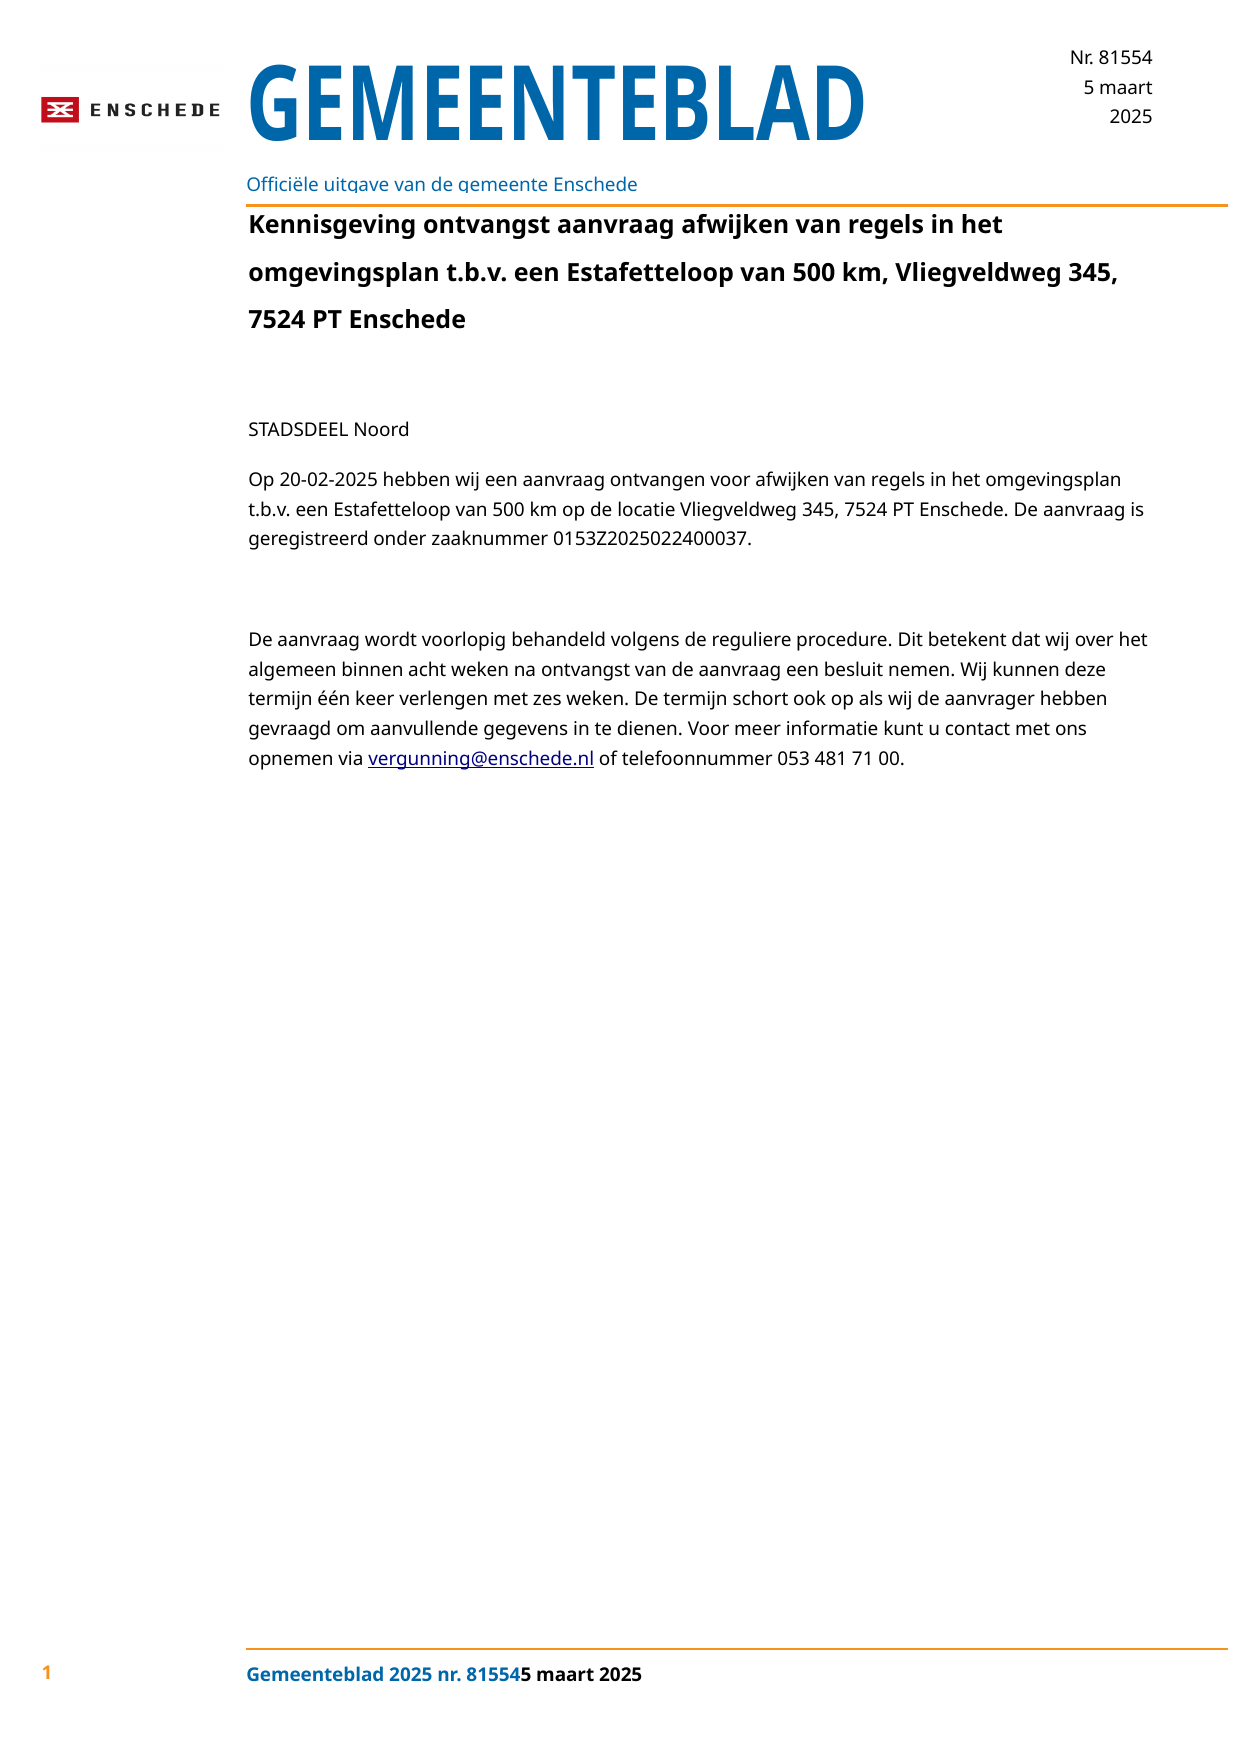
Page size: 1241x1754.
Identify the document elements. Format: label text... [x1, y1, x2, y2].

text Kennisgeving ontvangst aanvraag afwijken van regels in het omgevingsplan t.b.v. een Estafetteloop van 500 km, Vliegveldweg 345, 7524 PT Enschede [248, 207, 1152, 336]
text De aanvraag wordt voorlopig behandeld volgens de reguliere procedure. Dit betekent dat wij over het algemeen binnen acht weken na ontvangst van de aanvraag een besluit nemen. Wij kunnen deze termijn één keer verlengen met zes weken. De termijn schort ook op als wij de aanvrager hebben gevraagd om aanvullende gegevens in te dienen. Voor meer informatie kunt u contact met ons opnemen via vergunning@enschede.nl of telefoonnummer 053 481 71 00. [248, 626, 1152, 770]
text Op 20-02-2025 hebben wij een aanvraag ontvangen voor afwijken van regels in het omgevingsplan t.b.v. een Estafetteloop van 500 km op de locatie Vliegveldweg 345, 7524 PT Enschede. De aanvraag is geregistreerd onder zaaknummer 0153Z2025022400037. [248, 466, 1152, 551]
text STADSDEEL Noord [248, 416, 1152, 442]
picture [41, 47, 231, 172]
